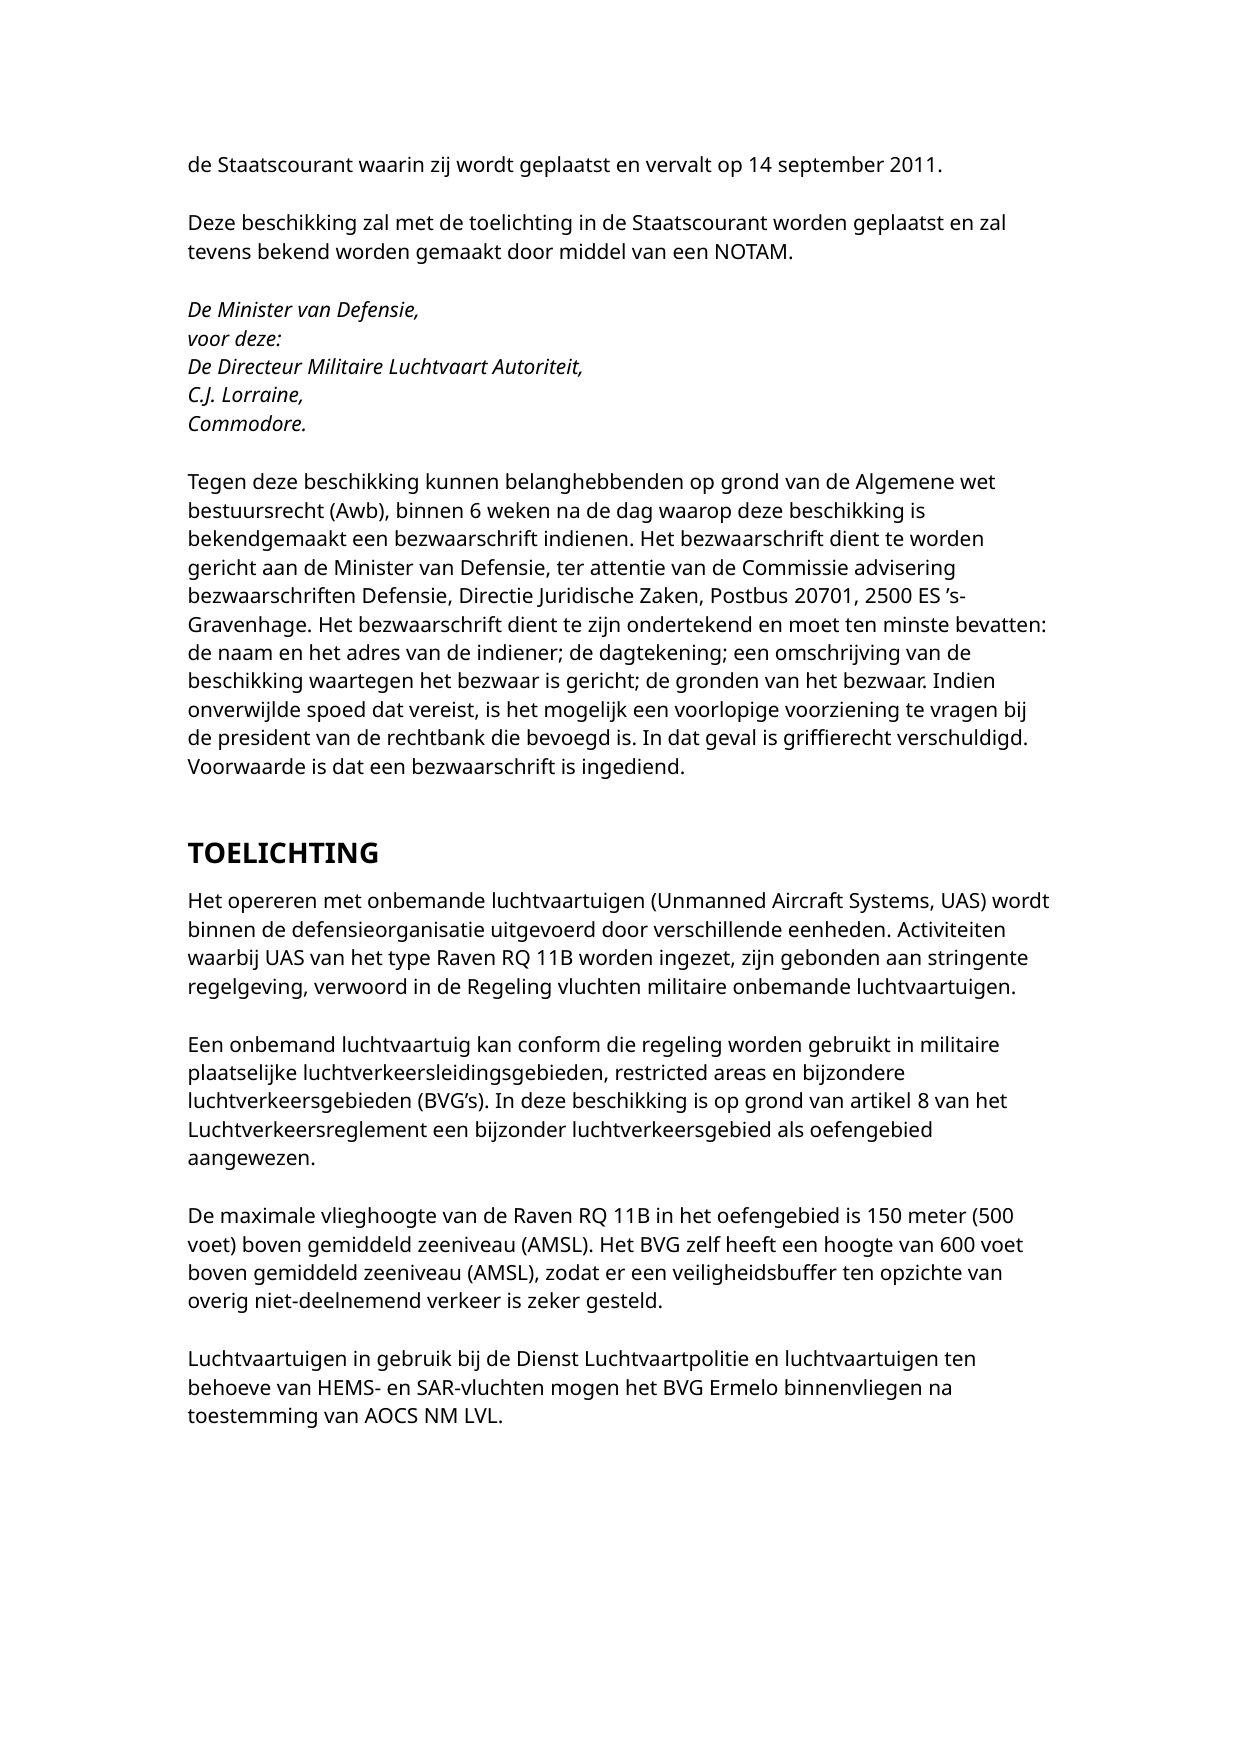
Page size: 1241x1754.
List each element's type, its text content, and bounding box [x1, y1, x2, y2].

text Een onbemand luchtvaartuig kan conform die regeling worden gebruikt in militaire plaatselijke luchtverkeersleidingsgebieden, restricted areas en bijzondere luchtverkeersgebieden (BVG’s). In deze beschikking is op grond van artikel 8 van het Luchtverkeersreglement een bijzonder luchtverkeersgebied als oefengebied aangewezen. [187, 1030, 1053, 1172]
text Deze beschikking zal met de toelichting in de Staatscourant worden geplaatst en zal tevens bekend worden gemaakt door middel van een NOTAM. [187, 208, 1053, 265]
text Het opereren met onbemande luchtvaartuigen (Unmanned Aircraft Systems, UAS) wordt binnen de defensieorganisatie uitgevoerd door verschillende eenheden. Activiteiten waarbij UAS van het type Raven RQ 11B worden ingezet, zijn gebonden aan stringente regelgeving, verwoord in de Regeling vluchten militaire onbemande luchtvaartuigen. [187, 886, 1053, 1000]
subtitle TOELICHTING [187, 833, 1053, 871]
text De Directeur Militaire Luchtvaart Autoriteit, [187, 352, 1053, 381]
text Tegen deze beschikking kunnen belanghebbenden op grond van de Algemene wet bestuursrecht (Awb), binnen 6 weken na de dag waarop deze beschikking is bekendgemaakt een bezwaarschrift indienen. Het bezwaarschrift dient te worden gericht aan de Minister van Defensie, ter attentie van de Commissie advisering bezwaarschriften Defensie, Directie Juridische Zaken, Postbus 20701, 2500 ES ’s-Gravenhage. Het bezwaarschrift dient te zijn ondertekend en moet ten minste bevatten: de naam en het adres van de indiener; de dagtekening; een omschrijving van de beschikking waartegen het bezwaar is gericht; de gronden van het bezwaar. Indien onverwijlde spoed dat vereist, is het mogelijk een voorlopige voorziening te vragen bij de president van de rechtbank die bevoegd is. In dat geval is griffierecht verschuldigd. Voorwaarde is dat een bezwaarschrift is ingediend. [187, 467, 1053, 780]
text Luchtvaartuigen in gebruik bij de Dienst Luchtvaartpolitie en luchtvaartuigen ten behoeve van HEMS- en SAR-vluchten mogen het BVG Ermelo binnenvliegen na toestemming van AOCS NM LVL. [187, 1344, 1053, 1430]
text De Minister van Defensie, [187, 295, 1053, 324]
text Commodore. [187, 409, 1053, 437]
text de Staatscourant waarin zij wordt geplaatst en vervalt op 14 september 2011. [187, 150, 1053, 178]
text De maximale vlieghoogte van de Raven RQ 11B in het oefengebied is 150 meter (500 voet) boven gemiddeld zeeniveau (AMSL). Het BVG zelf heeft een hoogte van 600 voet boven gemiddeld zeeniveau (AMSL), zodat er een veiligheidsbuffer ten opzichte van overig niet-deelnemend verkeer is zeker gesteld. [187, 1201, 1053, 1315]
text voor deze: [187, 324, 1053, 352]
text C.J. Lorraine, [187, 381, 1053, 409]
